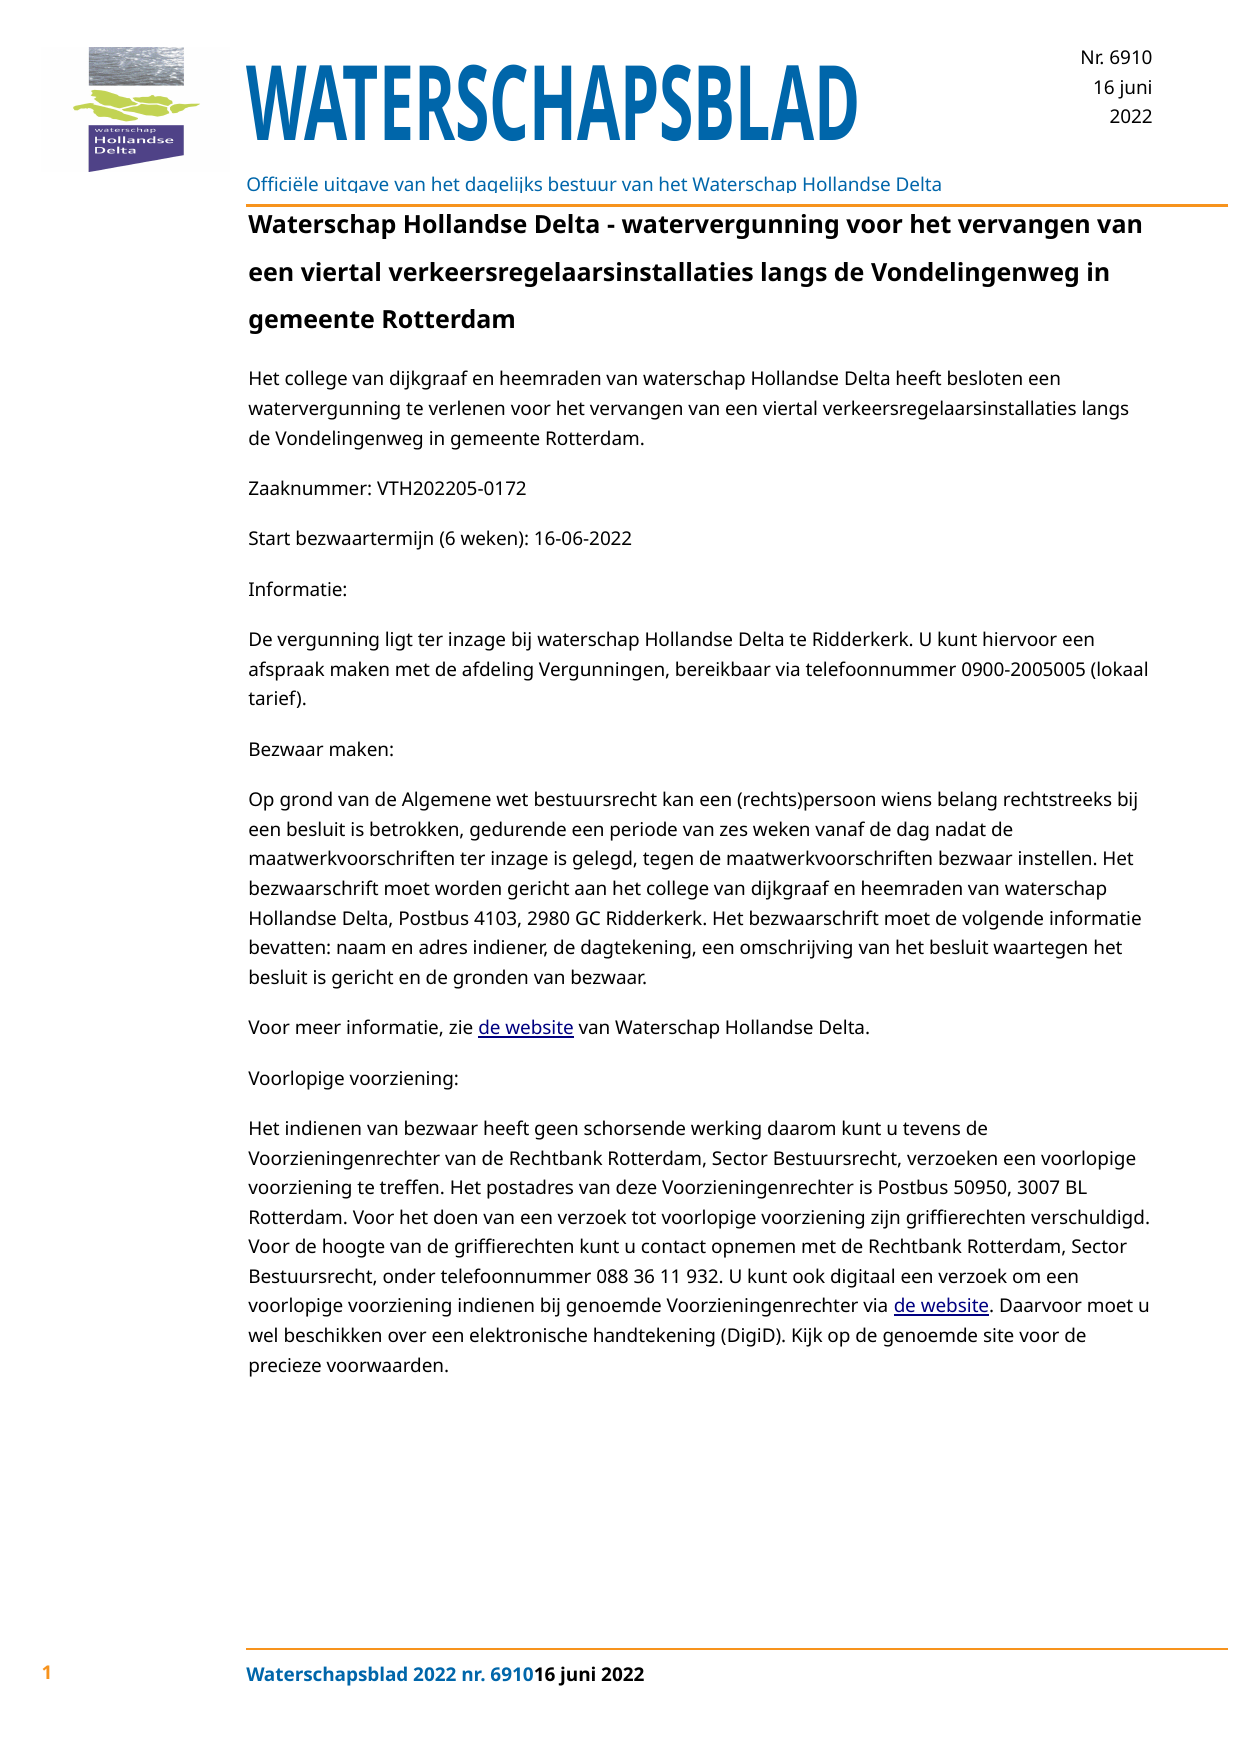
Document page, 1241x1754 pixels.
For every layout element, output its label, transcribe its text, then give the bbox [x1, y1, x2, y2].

picture [41, 47, 231, 172]
text Op grond van de Algemene wet bestuursrecht kan een (rechts)persoon wiens belang rechtstreeks bij een besluit is betrokken, gedurende een periode van zes weken vanaf de dag nadat de maatwerkvoorschriften ter inzage is gelegd, tegen de maatwerkvoorschriften bezwaar instellen. Het bezwaarschrift moet worden gericht aan het college van dijkgraaf en heemraden van waterschap Hollandse Delta, Postbus 4103, 2980 GC Ridderkerk. Het bezwaarschrift moet de volgende informatie bevatten: naam en adres indiener, de dagtekening, een omschrijving van het besluit waartegen het besluit is gericht en de gronden van bezwaar. [248, 786, 1152, 989]
text Start bezwaartermijn (6 weken): 16-06-2022 [248, 526, 1152, 551]
text Voor meer informatie, zie de website van Waterschap Hollandse Delta. [248, 1014, 1152, 1040]
text Zaaknummer: VTH202205-0172 [248, 475, 1152, 501]
text Het indienen van bezwaar heeft geen schorsende werking daarom kunt u tevens de Voorzieningenrechter van de Rechtbank Rotterdam, Sector Bestuursrecht, verzoeken een voorlopige voorziening te treffen. Het postadres van deze Voorzieningenrechter is Postbus 50950, 3007 BL Rotterdam. Voor het doen van een verzoek tot voorlopige voorziening zijn griffierechten verschuldigd. Voor de hoogte van de griffierechten kunt u contact opnemen met de Rechtbank Rotterdam, Sector Bestuursrecht, onder telefoonnummer 088 36 11 932. U kunt ook digitaal een verzoek om een voorlopige voorziening indienen bij genoemde Voorzieningenrechter via de website. Daarvoor moet u wel beschikken over een elektronische handtekening (DigiD). Kijk op de genoemde site voor de precieze voorwaarden. [248, 1115, 1152, 1377]
text Informatie: [248, 576, 1152, 602]
text Waterschap Hollandse Delta - watervergunning voor het vervangen van een viertal verkeersregelaarsinstallaties langs de Vondelingenweg in gemeente Rotterdam [248, 207, 1152, 336]
text Bezwaar maken: [248, 736, 1152, 762]
text Voorlopige voorziening: [248, 1065, 1152, 1090]
text Het college van dijkgraaf en heemraden van waterschap Hollandse Delta heeft besloten een watervergunning te verlenen voor het vervangen van een viertal verkeersregelaarsinstallaties langs de Vondelingenweg in gemeente Rotterdam. [248, 366, 1152, 450]
text De vergunning ligt ter inzage bij waterschap Hollandse Delta te Ridderkerk. U kunt hiervoor een afspraak maken met de afdeling Vergunningen, bereikbaar via telefoonnummer 0900-2005005 (lokaal tarief). [248, 626, 1152, 711]
